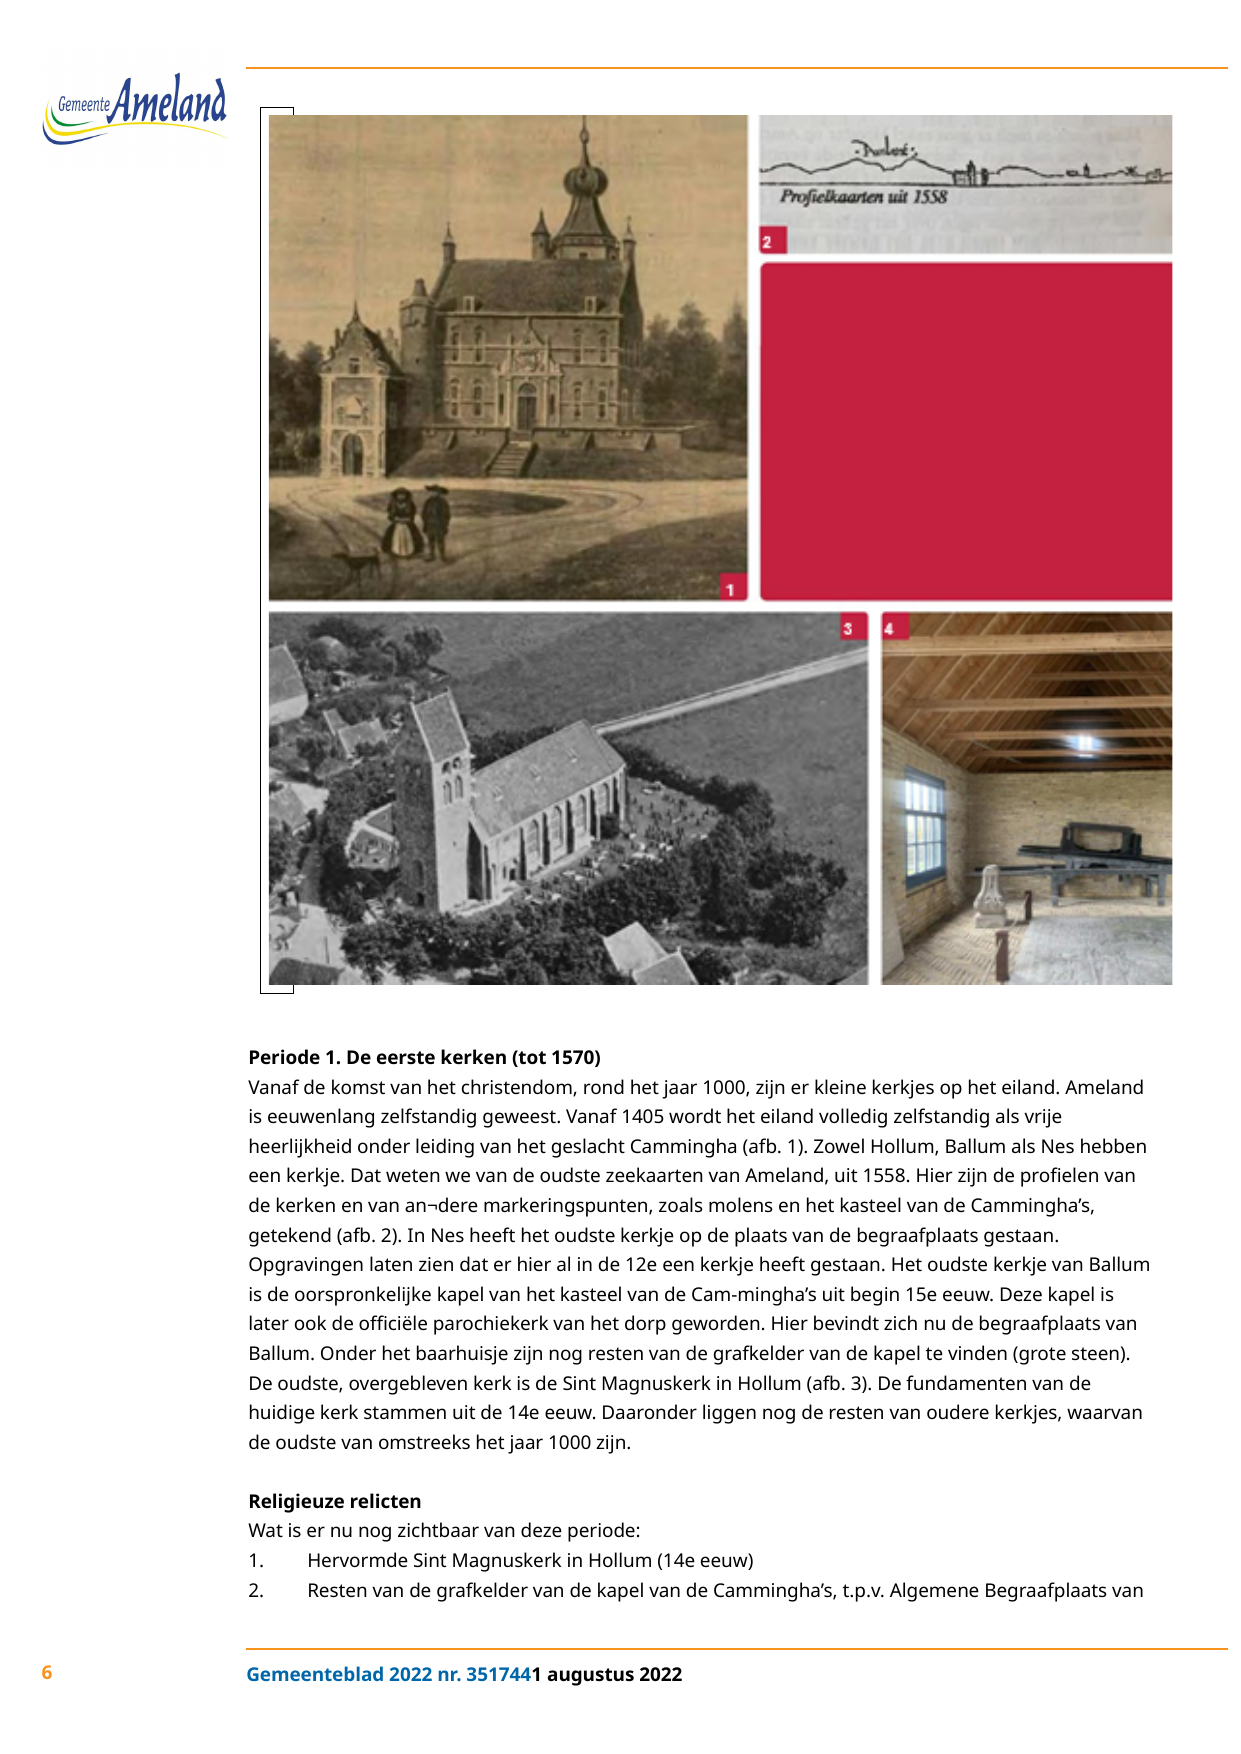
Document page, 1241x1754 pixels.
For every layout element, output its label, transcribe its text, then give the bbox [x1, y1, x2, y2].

text Wat is er nu nog zichtbaar van deze periode: [248, 1518, 1152, 1543]
text De oudste, overgebleven kerk is de Sint Magnuskerk in Hollum (afb. 3). De fundamenten van de huidige kerk stammen uit de 14e eeuw. Daaronder liggen nog de resten van oudere kerkjes, waarvan de oudste van omstreeks het jaar 1000 zijn. [248, 1370, 1152, 1455]
text Periode 1. De eerste kerken (tot 1570) [248, 1044, 1152, 1070]
text Vanaf de komst van het christendom, rond het jaar 1000, zijn er kleine kerkjes op het eiland. Ameland is eeuwenlang zelfstandig geweest. Vanaf 1405 wordt het eiland volledig zelfstandig als vrije heerlijkheid onder leiding van het geslacht Cammingha (afb. 1). Zowel Hollum, Ballum als Nes hebben een kerkje. Dat weten we van de oudste zeekaarten van Ameland, uit 1558. Hier zijn de profielen van de kerken en van an¬dere markeringspunten, zoals molens en het kasteel van de Cammingha’s, getekend (afb. 2). In Nes heeft het oudste kerkje op de plaats van de begraafplaats gestaan. Opgravingen laten zien dat er hier al in de 12e een kerkje heeft gestaan. Het oudste kerkje van Ballum is de oorspronkelijke kapel van het kasteel van de Cam-mingha’s uit begin 15e eeuw. Deze kapel is later ook de officiële parochiekerk van het dorp geworden. Hier bevindt zich nu de begraafplaats van Ballum. Onder het baarhuisje zijn nog resten van de grafkelder van de kapel te vinden (grote steen). [248, 1074, 1152, 1366]
list Resten van de grafkelder van de kapel van de Cammingha’s, t.p.v. Algemene Begraafplaats van [248, 1577, 1152, 1603]
picture [268, 115, 1173, 985]
text Religieuze relicten [248, 1488, 1152, 1514]
list Hervormde Sint Magnuskerk in Hollum (14e eeuw) [248, 1547, 1152, 1573]
picture [41, 47, 231, 172]
